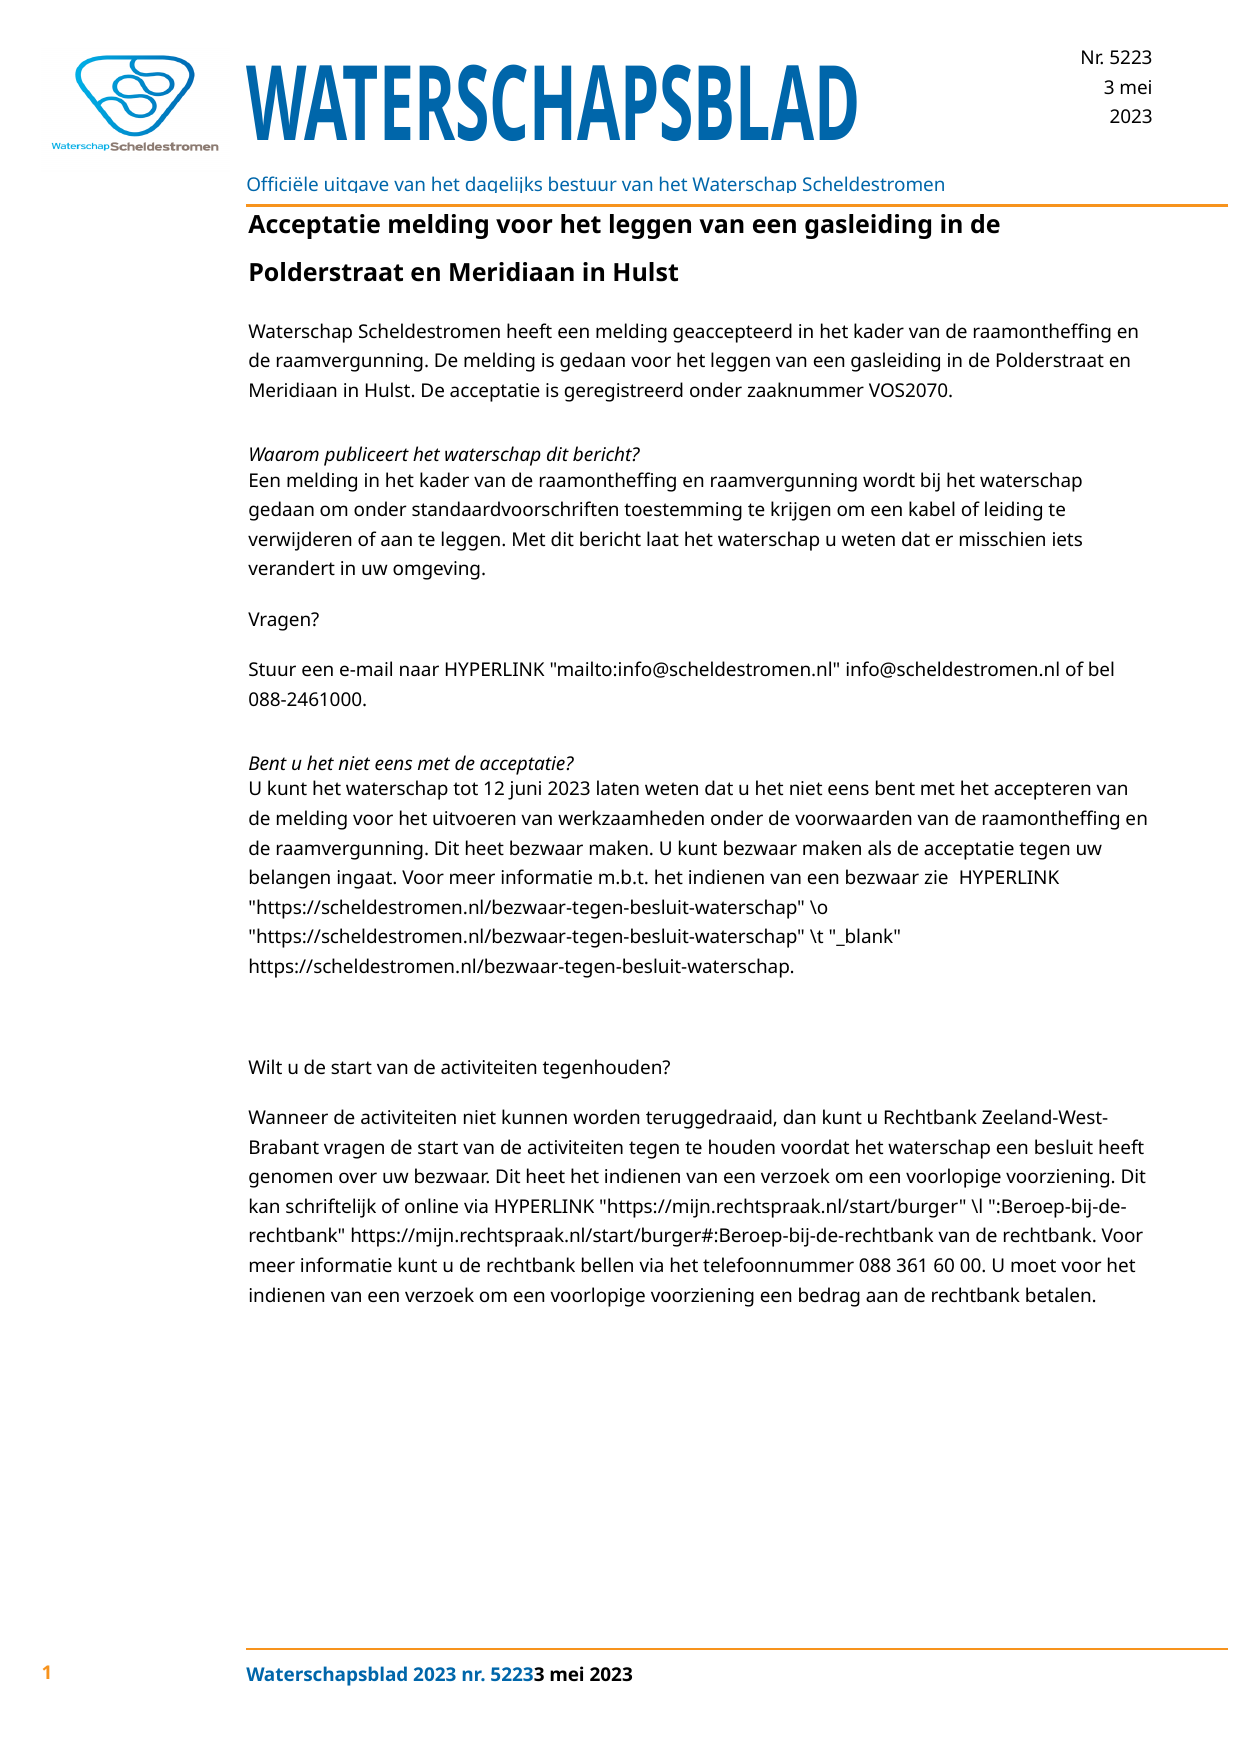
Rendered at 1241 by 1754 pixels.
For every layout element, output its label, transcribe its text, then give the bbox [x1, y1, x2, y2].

picture [41, 47, 231, 172]
text Wilt u de start van de activiteiten tegenhouden? [248, 1054, 1152, 1080]
text Vragen? [248, 606, 1152, 632]
text Waarom publiceert het waterschap dit bericht? [248, 441, 1152, 467]
text Waterschap Scheldestromen heeft een melding geaccepteerd in het kader van de raamontheffing en de raamvergunning. De melding is gedaan voor het leggen van een gasleiding in de Polderstraat en Meridiaan in Hulst. De acceptatie is geregistreerd onder zaaknummer VOS2070. [248, 318, 1152, 403]
text Bent u het niet eens met de acceptatie? [248, 750, 1152, 776]
text U kunt het waterschap tot 12 juni 2023 laten weten dat u het niet eens bent met het accepteren van de melding voor het uitvoeren van werkzaamheden onder de voorwaarden van de raamontheffing en de raamvergunning. Dit heet bezwaar maken. U kunt bezwaar maken als de acceptatie tegen uw belangen ingaat. Voor meer informatie m.b.t. het indienen van een bezwaar zie HYPERLINK "https://scheldestromen.nl/bezwaar-tegen-besluit-waterschap" \o "https://scheldestromen.nl/bezwaar-tegen-besluit-waterschap" \t "_blank" https://scheldestromen.nl/bezwaar-tegen-besluit-waterschap. [248, 776, 1152, 979]
text Stuur een e-mail naar HYPERLINK "mailto:info@scheldestromen.nl" info@scheldestromen.nl of bel 088-2461000. [248, 656, 1152, 712]
text Wanneer de activiteiten niet kunnen worden teruggedraaid, dan kunt u Rechtbank Zeeland-West-Brabant vragen de start van de activiteiten tegen te houden voordat het waterschap een besluit heeft genomen over uw bezwaar. Dit heet het indienen van een verzoek om een voorlopige voorziening. Dit kan schriftelijk of online via HYPERLINK "https://mijn.rechtspraak.nl/start/burger" \l ":Beroep-bij-de-rechtbank" https://mijn.rechtspraak.nl/start/burger#:Beroep-bij-de-rechtbank van de rechtbank. Voor meer informatie kunt u de rechtbank bellen via het telefoonnummer 088 361 60 00. U moet voor het indienen van een verzoek om een voorlopige voorziening een bedrag aan de rechtbank betalen. [248, 1104, 1152, 1308]
text Acceptatie melding voor het leggen van een gasleiding in de Polderstraat en Meridiaan in Hulst [248, 207, 1152, 288]
text Een melding in het kader van de raamontheffing en raamvergunning wordt bij het waterschap gedaan om onder standaardvoorschriften toestemming te krijgen om een kabel of leiding te verwijderen of aan te leggen. Met dit bericht laat het waterschap u weten dat er misschien iets verandert in uw omgeving. [248, 467, 1152, 581]
